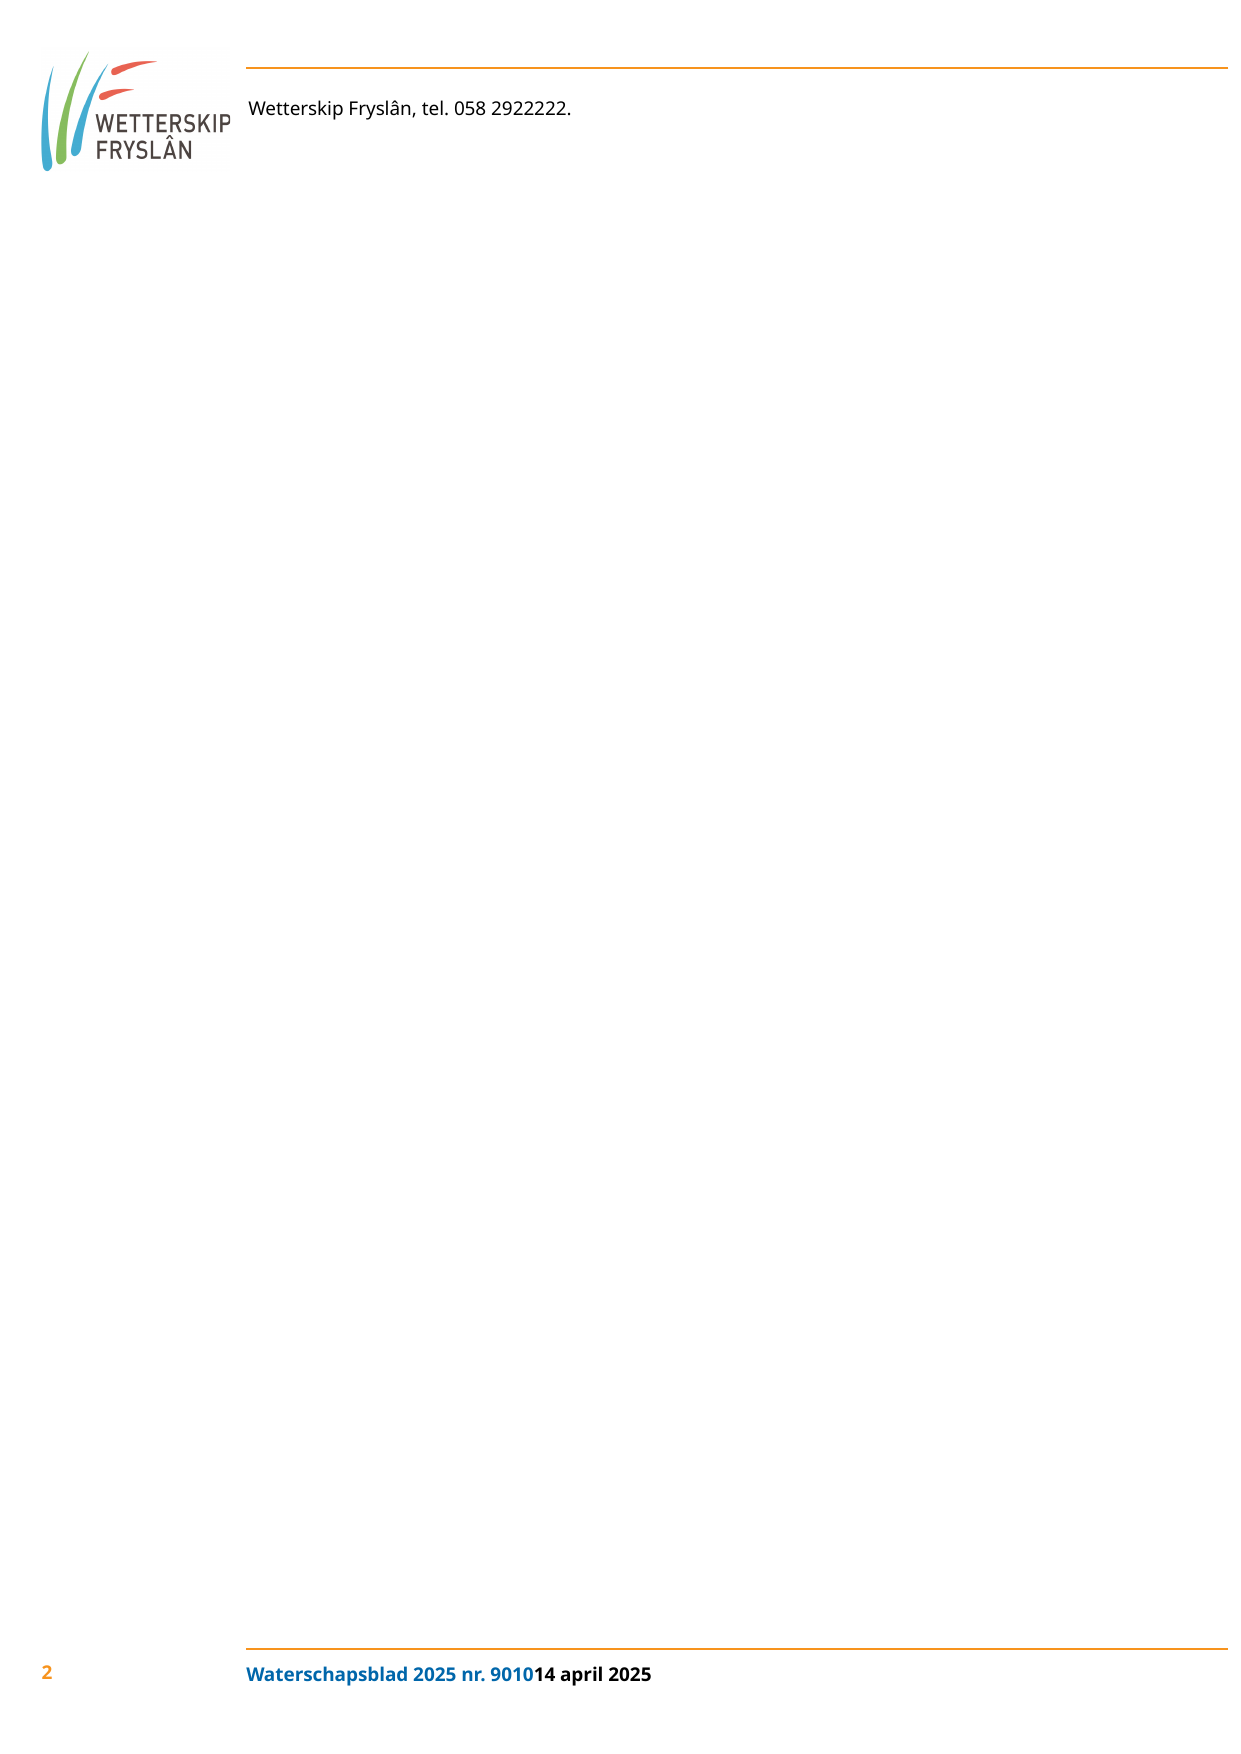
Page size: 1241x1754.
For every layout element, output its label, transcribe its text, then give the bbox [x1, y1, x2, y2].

picture [41, 47, 231, 172]
text Wetterskip Fryslân, tel. 058 2922222. [248, 95, 1152, 121]
